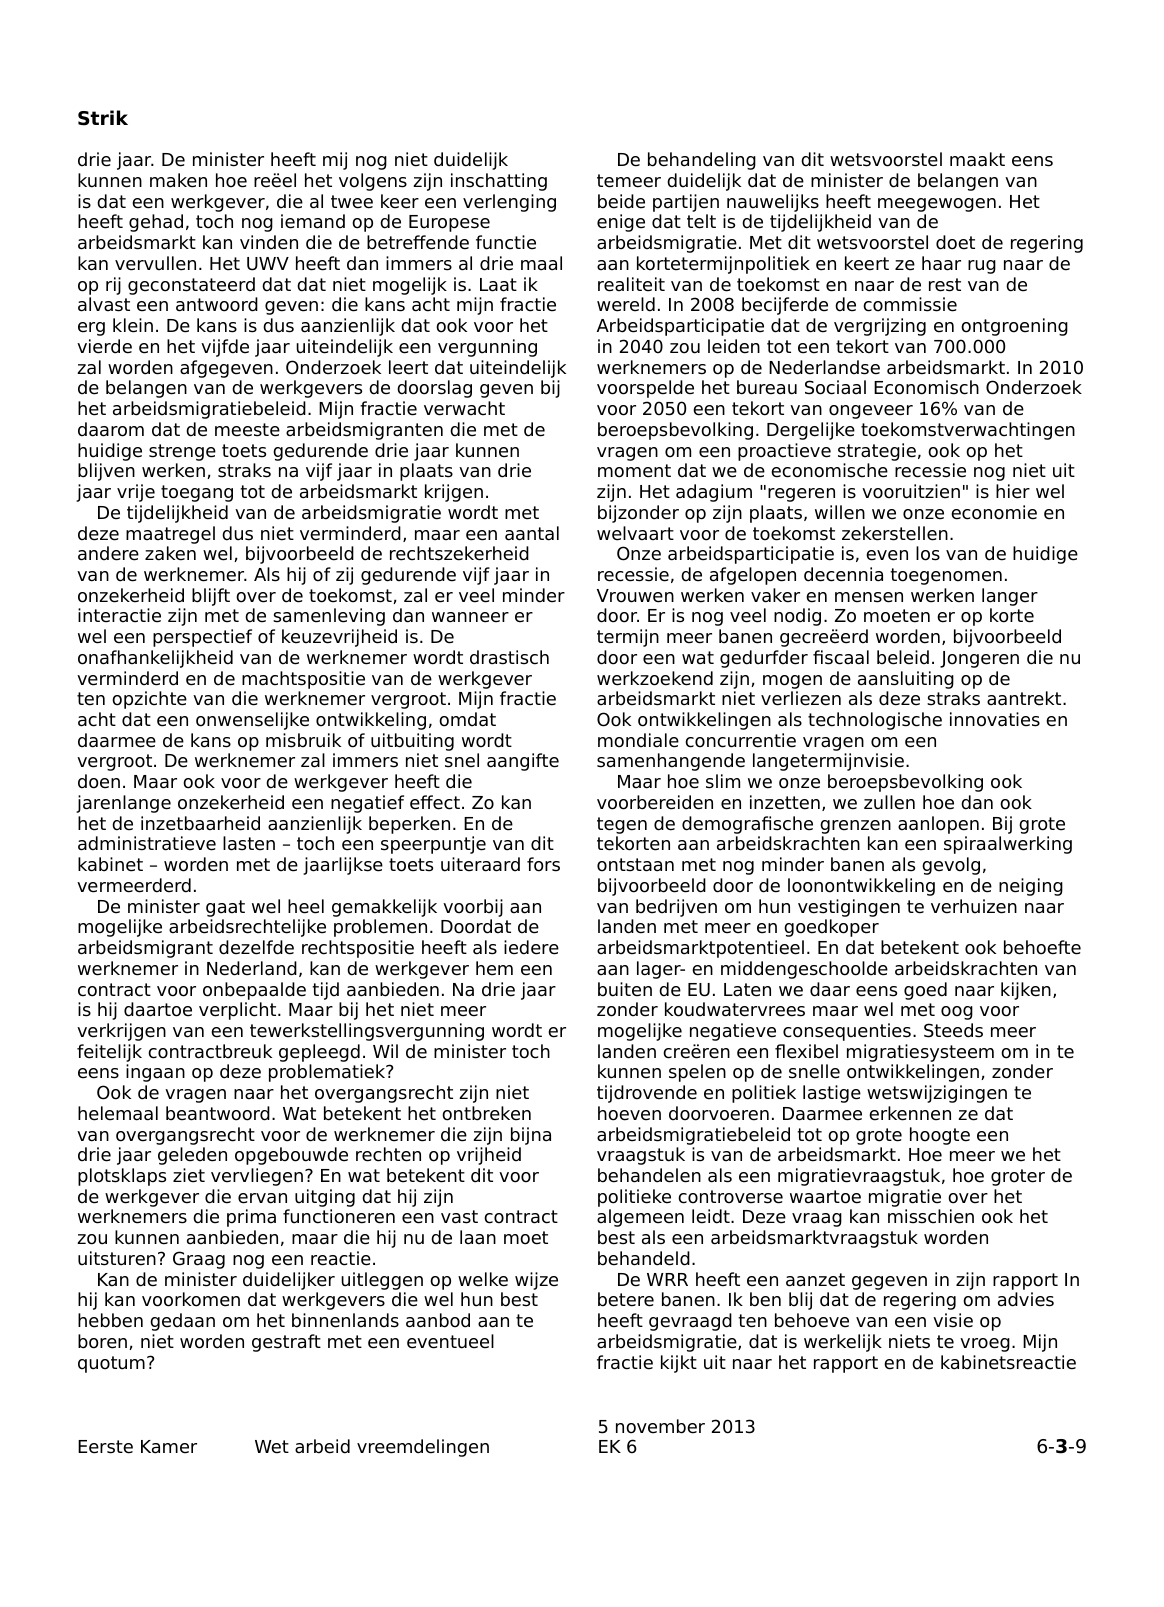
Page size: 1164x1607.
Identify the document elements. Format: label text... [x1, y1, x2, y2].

text De WRR heeft een aanzet gegeven in zijn rapport In betere banen. Ik ben blij dat de regering om advies heeft gevraagd ten behoeve van een visie op arbeidsmigratie, dat is werkelijk niets te vroeg. Mijn fractie kijkt uit naar het rapport en de kabinetsreactie [596, 1269, 1087, 1373]
text Kan de minister duidelijker uitleggen op welke wijze hij kan voorkomen dat werkgevers die wel hun best hebben gedaan om het binnenlands aanbod aan te boren, niet worden gestraft met een eventueel quotum? [77, 1269, 567, 1373]
text Onze arbeidsparticipatie is, even los van de huidige recessie, de afgelopen decennia toegenomen. Vrouwen werken vaker en mensen werken langer door. Er is nog veel nodig. Zo moeten er op korte termijn meer banen gecreëerd worden, bijvoorbeeld door een wat gedurfder fiscaal beleid. Jongeren die nu werkzoekend zijn, mogen de aansluiting op de arbeidsmarkt niet verliezen als deze straks aantrekt. Ook ontwikkelingen als technologische innovaties en mondiale concurrentie vragen om een samenhangende langetermijnvisie. [596, 544, 1087, 772]
text Maar hoe slim we onze beroepsbevolking ook voorbereiden en inzetten, we zullen hoe dan ook tegen de demografische grenzen aanlopen. Bij grote tekorten aan arbeidskrachten kan een spiraalwerking ontstaan met nog minder banen als gevolg, bijvoorbeeld door de loonontwikkeling en de neiging van bedrijven om hun vestigingen te verhuizen naar landen met meer en goedkoper arbeidsmarktpotentieel. En dat betekent ook behoefte aan lager- en middengeschoolde arbeidskrachten van buiten de EU. Laten we daar eens goed naar kijken, zonder koudwatervrees maar wel met oog voor mogelijke negatieve consequenties. Steeds meer landen creëren een flexibel migratiesysteem om in te kunnen spelen op de snelle ontwikkelingen, zonder tijdrovende en politiek lastige wetswijzigingen te hoeven doorvoeren. Daarmee erkennen ze dat arbeidsmigratiebeleid tot op grote hoogte een vraagstuk is van de arbeidsmarkt. Hoe meer we het behandelen als een migratievraagstuk, hoe groter de politieke controverse waartoe migratie over het algemeen leidt. Deze vraag kan misschien ook het best als een arbeidsmarktvraagstuk worden behandeld. [596, 772, 1087, 1269]
text De tijdelijkheid van de arbeidsmigratie wordt met deze maatregel dus niet verminderd, maar een aantal andere zaken wel, bijvoorbeeld de rechtszekerheid van de werknemer. Als hij of zij gedurende vijf jaar in onzekerheid blijft over de toekomst, zal er veel minder interactie zijn met de samenleving dan wanneer er wel een perspectief of keuzevrijheid is. De onafhankelijkheid van de werknemer wordt drastisch verminderd en de machtspositie van de werkgever ten opzichte van die werknemer vergroot. Mijn fractie acht dat een onwenselijke ontwikkeling, omdat daarmee de kans op misbruik of uitbuiting wordt vergroot. De werknemer zal immers niet snel aangifte doen. Maar ook voor de werkgever heeft die jarenlange onzekerheid een negatief effect. Zo kan het de inzetbaarheid aanzienlijk beperken. En de administratieve lasten – toch een speerpuntje van dit kabinet – worden met de jaarlijkse toets uiteraard fors vermeerderd. [77, 503, 567, 896]
text drie jaar. De minister heeft mij nog niet duidelijk kunnen maken hoe reëel het volgens zijn inschatting is dat een werkgever, die al twee keer een verlenging heeft gehad, toch nog iemand op de Europese arbeidsmarkt kan vinden die de betreffende functie kan vervullen. Het UWV heeft dan immers al drie maal op rij geconstateerd dat dat niet mogelijk is. Laat ik alvast een antwoord geven: die kans acht mijn fractie erg klein. De kans is dus aanzienlijk dat ook voor het vierde en het vijfde jaar uiteindelijk een vergunning zal worden afgegeven. Onderzoek leert dat uiteindelijk de belangen van de werkgevers de doorslag geven bij het arbeidsmigratiebeleid. Mijn fractie verwacht daarom dat de meeste arbeidsmigranten die met de huidige strenge toets gedurende drie jaar kunnen blijven werken, straks na vijf jaar in plaats van drie jaar vrije toegang tot de arbeidsmarkt krijgen. [77, 150, 567, 503]
text Ook de vragen naar het overgangsrecht zijn niet helemaal beantwoord. Wat betekent het ontbreken van overgangsrecht voor de werknemer die zijn bijna drie jaar geleden opgebouwde rechten op vrijheid plotsklaps ziet vervliegen? En wat betekent dit voor de werkgever die ervan uitging dat hij zijn werknemers die prima functioneren een vast contract zou kunnen aanbieden, maar die hij nu de laan moet uitsturen? Graag nog een reactie. [77, 1083, 567, 1269]
text De minister gaat wel heel gemakkelijk voorbij aan mogelijke arbeidsrechtelijke problemen. Doordat de arbeidsmigrant dezelfde rechtspositie heeft als iedere werknemer in Nederland, kan de werkgever hem een contract voor onbepaalde tijd aanbieden. Na drie jaar is hij daartoe verplicht. Maar bij het niet meer verkrijgen van een tewerkstellingsvergunning wordt er feitelijk contractbreuk gepleegd. Wil de minister toch eens ingaan op deze problematiek? [77, 896, 567, 1083]
text De behandeling van dit wetsvoorstel maakt eens temeer duidelijk dat de minister de belangen van beide partijen nauwelijks heeft meegewogen. Het enige dat telt is de tijdelijkheid van de arbeidsmigratie. Met dit wetsvoorstel doet de regering aan kortetermijnpolitiek en keert ze haar rug naar de realiteit van de toekomst en naar de rest van de wereld. In 2008 becijferde de commissie Arbeidsparticipatie dat de vergrijzing en ontgroening in 2040 zou leiden tot een tekort van 700.000 werknemers op de Nederlandse arbeidsmarkt. In 2010 voorspelde het bureau Sociaal Economisch Onderzoek voor 2050 een tekort van ongeveer 16% van de beroepsbevolking. Dergelijke toekomstverwachtingen vragen om een proactieve strategie, ook op het moment dat we de economische recessie nog niet uit zijn. Het adagium "regeren is vooruitzien" is hier wel bijzonder op zijn plaats, willen we onze economie en welvaart voor de toekomst zekerstellen. [596, 150, 1087, 544]
